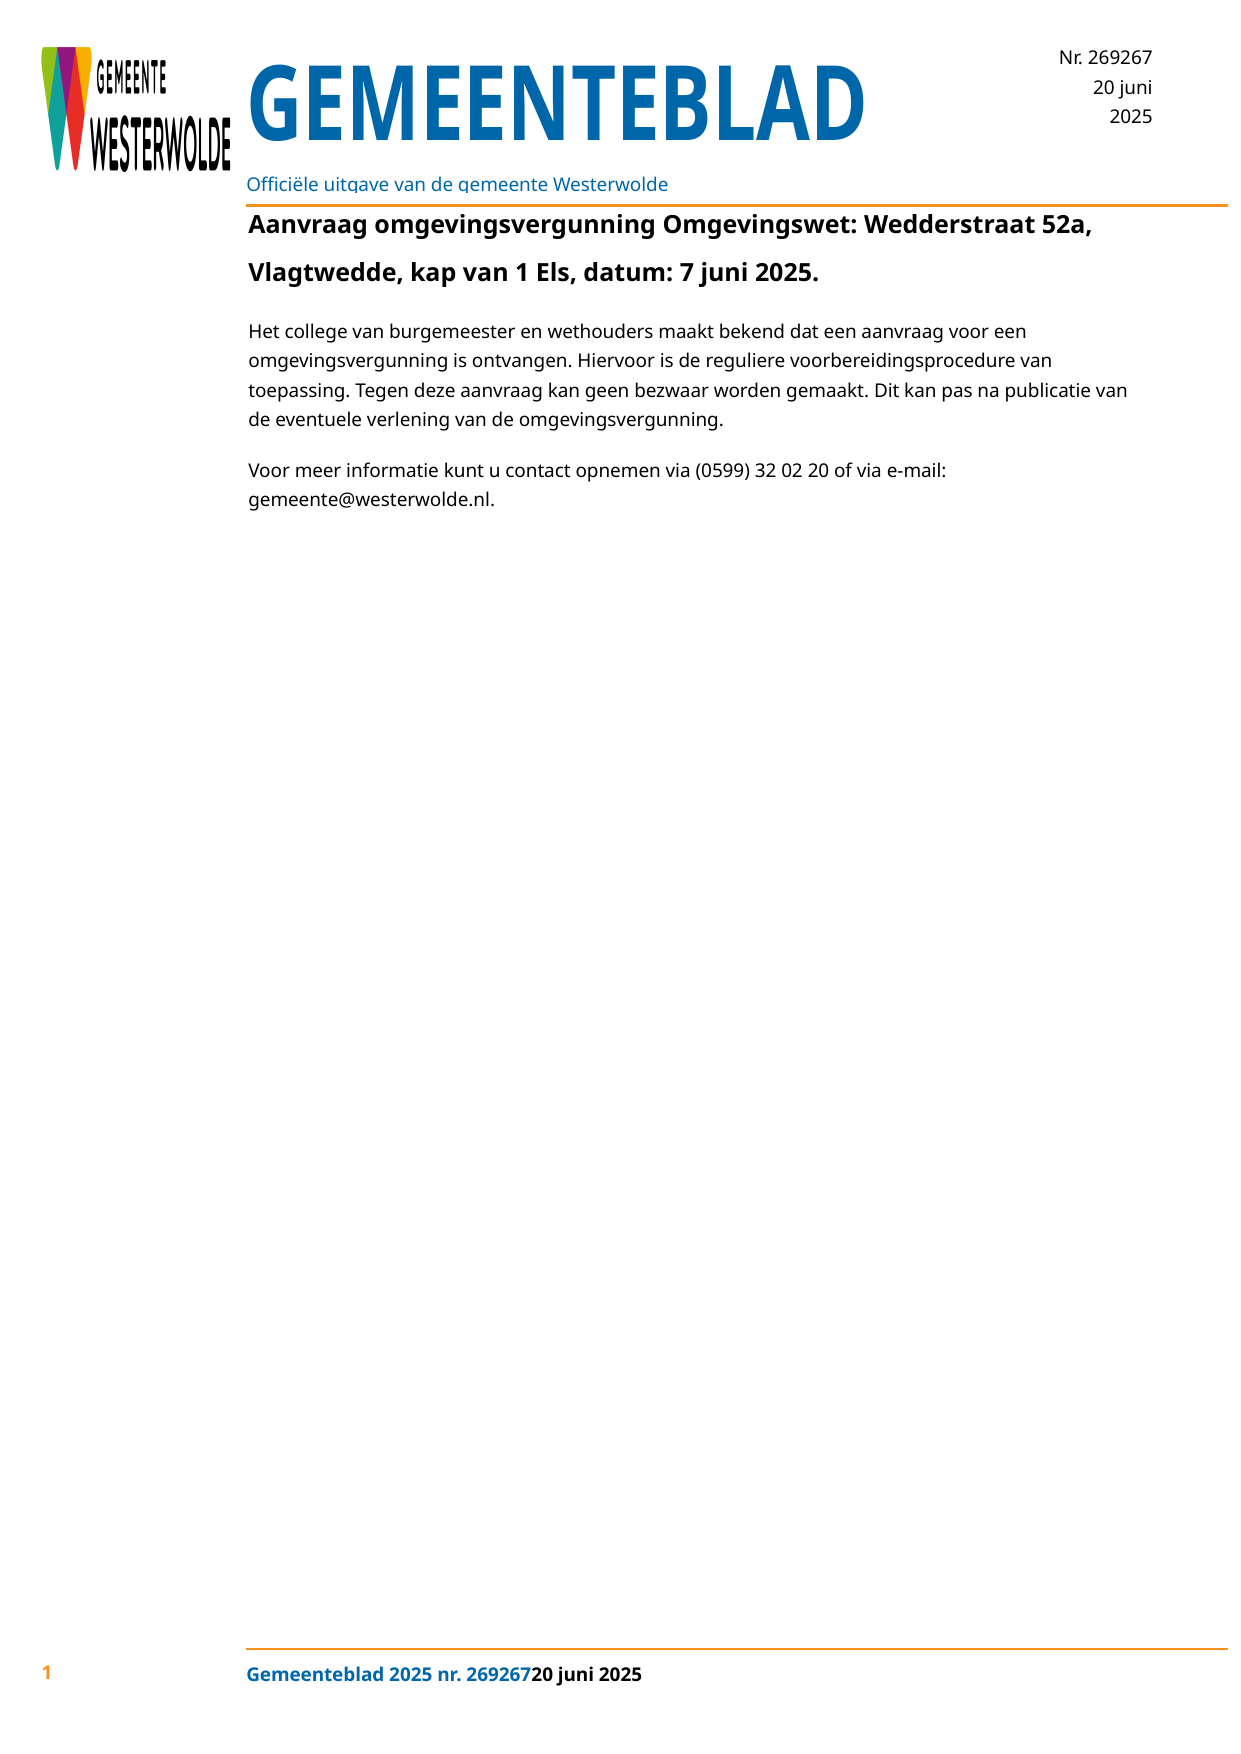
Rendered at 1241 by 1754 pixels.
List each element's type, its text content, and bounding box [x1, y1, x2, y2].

text Voor meer informatie kunt u contact opnemen via (0599) 32 02 20 of via e-mail: gemeente@westerwolde.nl. [248, 457, 1152, 512]
text Het college van burgemeester en wethouders maakt bekend dat een aanvraag voor een omgevingsvergunning is ontvangen. Hiervoor is de reguliere voorbereidingsprocedure van toepassing. Tegen deze aanvraag kan geen bezwaar worden gemaakt. Dit kan pas na publicatie van de eventuele verlening van de omgevingsvergunning. [248, 318, 1152, 432]
picture [41, 47, 231, 172]
text Aanvraag omgevingsvergunning Omgevingswet: Wedderstraat 52a, Vlagtwedde, kap van 1 Els, datum: 7 juni 2025. [248, 207, 1152, 288]
